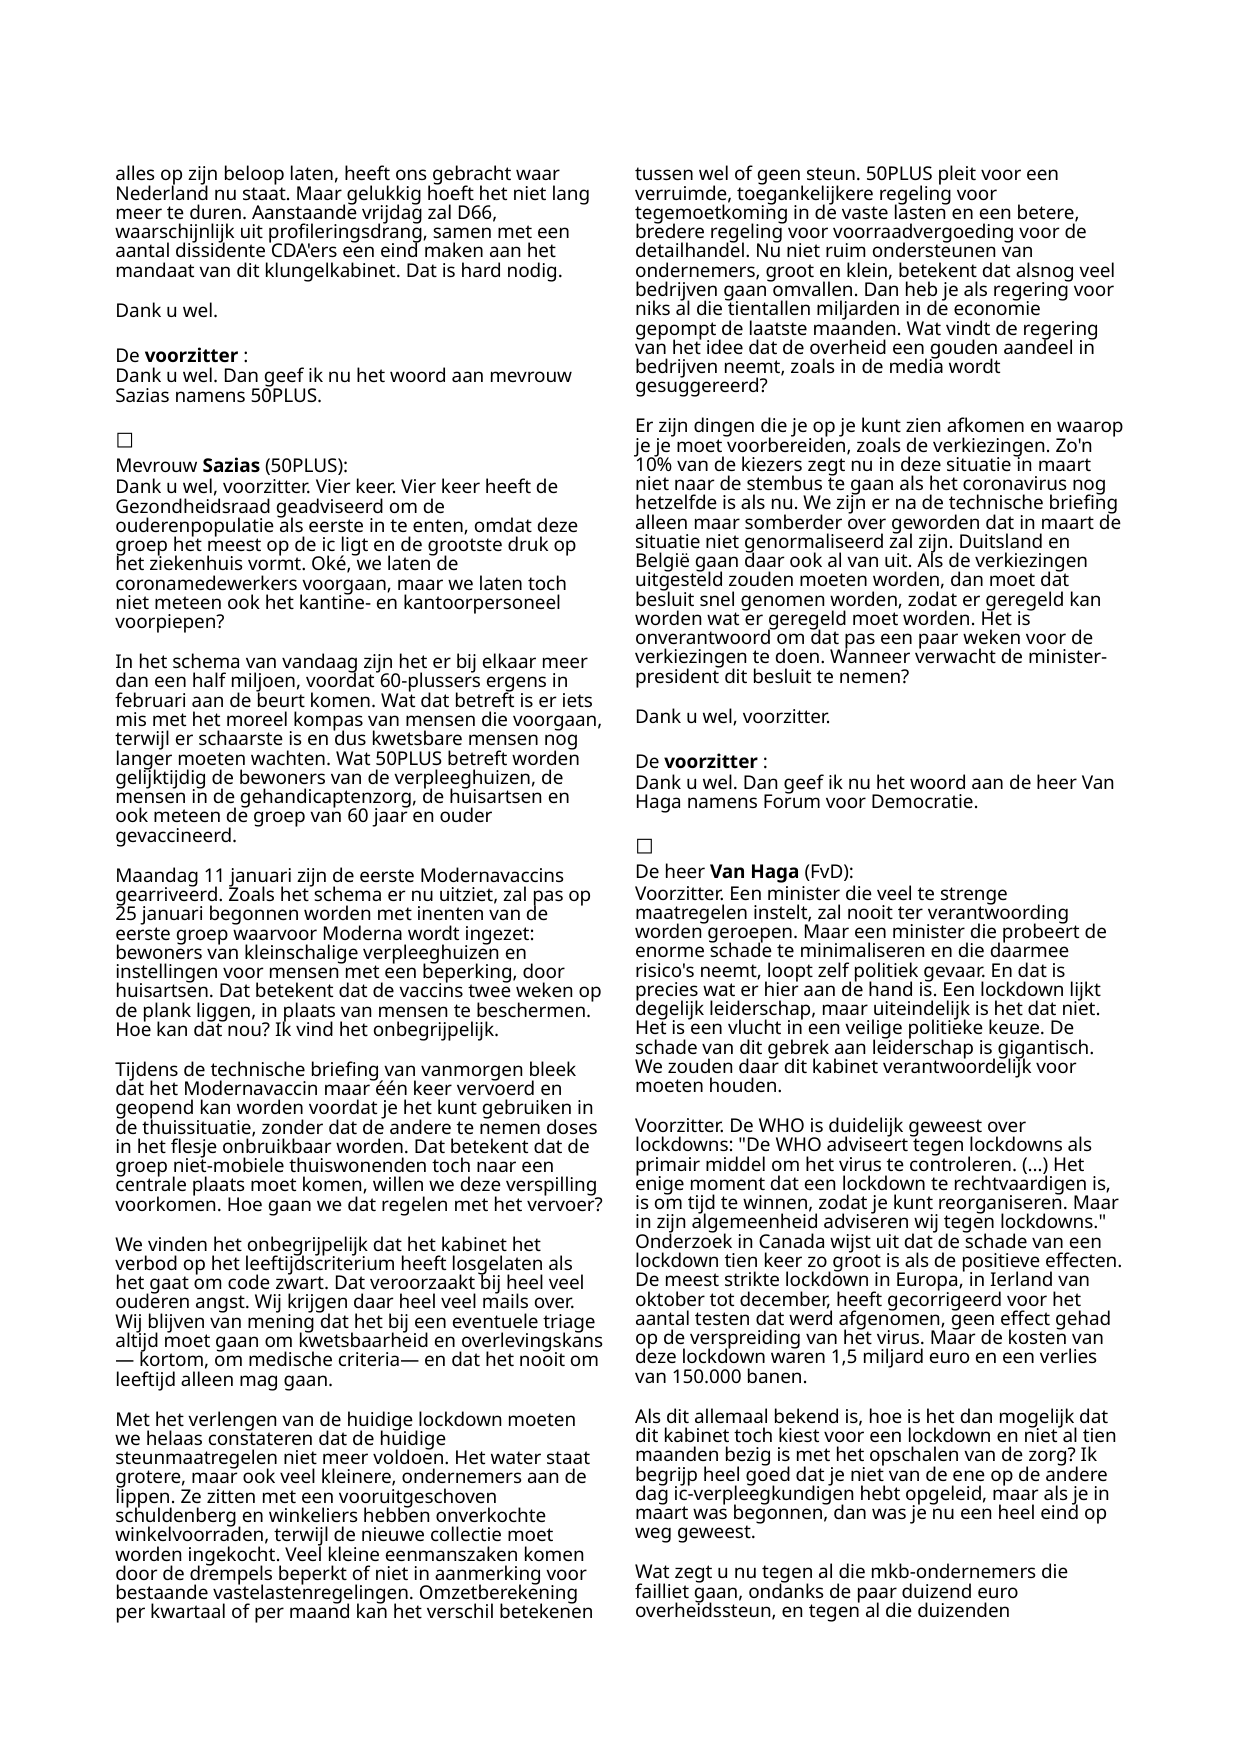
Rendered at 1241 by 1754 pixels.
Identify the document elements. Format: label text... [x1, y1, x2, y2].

text Dank u wel. Dan geef ik nu het woord aan mevrouw Sazias namens 50PLUS. [115, 367, 605, 406]
text ⬜ [635, 833, 1125, 859]
text Wat zegt u nu tegen al die mkb-ondernemers die failliet gaan, ondanks de paar duizend euro overheidssteun, en tegen al die duizenden [635, 1563, 1125, 1621]
text Tijdens de technische briefing van vanmorgen bleek dat het Modernavaccin maar één keer vervoerd en geopend kan worden voordat je het kunt gebruiken in de thuissituatie, zonder dat de andere te nemen doses in het flesje onbruikbaar worden. Dat betekent dat de groep niet-mobiele thuiswonenden toch naar een centrale plaats moet komen, willen we deze verspilling voorkomen. Hoe gaan we dat regelen met het vervoer? [115, 1061, 605, 1215]
text alles op zijn beloop laten, heeft ons gebracht waar Nederland nu staat. Maar gelukkig hoeft het niet lang meer te duren. Aanstaande vrijdag zal D66, waarschijnlijk uit profileringsdrang, samen met een aantal dissidente CDA'ers een eind maken aan het mandaat van dit klungelkabinet. Dat is hard nodig. [115, 165, 605, 281]
text Dank u wel, voorzitter. [635, 708, 1125, 727]
text Met het verlengen van de huidige lockdown moeten we helaas constateren dat de huidige steunmaatregelen niet meer voldoen. Het water staat grotere, maar ook veel kleinere, ondernemers aan de lippen. Ze zitten met een vooruitgeschoven schuldenberg en winkeliers hebben onverkochte winkelvoorraden, terwijl de nieuwe collectie moet worden ingekocht. Veel kleine eenmanszaken komen door de drempels beperkt of niet in aanmerking voor bestaande vastelastenregelingen. Omzetberekening per kwartaal of per maand kan het verschil betekenen [115, 1411, 605, 1623]
text In het schema van vandaag zijn het er bij elkaar meer dan een half miljoen, voordat 60-plussers ergens in februari aan de beurt komen. Wat dat betreft is er iets mis met het moreel kompas van mensen die voorgaan, terwijl er schaarste is en dus kwetsbare mensen nog langer moeten wachten. Wat 50PLUS betreft worden gelijktijdig de bewoners van de verpleeghuizen, de mensen in de gehandicaptenzorg, de huisartsen en ook meteen de groep van 60 jaar en ouder gevaccineerd. [115, 653, 605, 846]
text Dank u wel. Dan geef ik nu het woord aan de heer Van Haga namens Forum voor Democratie. [635, 774, 1125, 812]
text Maandag 11 januari zijn de eerste Modernavaccins gearriveerd. Zoals het schema er nu uitziet, zal pas op 25 januari begonnen worden met inenten van de eerste groep waarvoor Moderna wordt ingezet: bewoners van kleinschalige verpleeghuizen en instellingen voor mensen met een beperking, door huisartsen. Dat betekent dat de vaccins twee weken op de plank liggen, in plaats van mensen te beschermen. Hoe kan dat nou? Ik vind het onbegrijpelijk. [115, 867, 605, 1040]
text De voorzitter : [115, 342, 605, 367]
text Als dit allemaal bekend is, hoe is het dan mogelijk dat dit kabinet toch kiest voor een lockdown en niet al tien maanden bezig is met het opschalen van de zorg? Ik begrijp heel goed dat je niet van de ene op de andere dag ic-verpleegkundigen hebt opgeleid, maar als je in maart was begonnen, dan was je nu een heel eind op weg geweest. [635, 1408, 1125, 1543]
text Voorzitter. Een minister die veel te strenge maatregelen instelt, zal nooit ter verantwoording worden geroepen. Maar een minister die probeert de enorme schade te minimaliseren en die daarmee risico's neemt, loopt zelf politiek gevaar. En dat is precies wat er hier aan de hand is. Een lockdown lijkt degelijk leiderschap, maar uiteindelijk is het dat niet. Het is een vlucht in een veilige politieke keuze. De schade van dit gebrek aan leiderschap is gigantisch. We zouden daar dit kabinet verantwoordelijk voor moeten houden. [635, 884, 1125, 1096]
text De heer Van Haga (FvD): [635, 859, 1125, 884]
text tussen wel of geen steun. 50PLUS pleit voor een verruimde, toegankelijkere regeling voor tegemoetkoming in de vaste lasten en een betere, bredere regeling voor voorraadvergoeding voor de detailhandel. Nu niet ruim ondersteunen van ondernemers, groot en klein, betekent dat alsnog veel bedrijven gaan omvallen. Dan heb je als regering voor niks al die tientallen miljarden in de economie gepompt de laatste maanden. Wat vindt de regering van het idee dat de overheid een gouden aandeel in bedrijven neemt, zoals in de media wordt gesuggereerd? [635, 165, 1125, 397]
text Voorzitter. De WHO is duidelijk geweest over lockdowns: "De WHO adviseert tegen lockdowns als primair middel om het virus te controleren. (…) Het enige moment dat een lockdown te rechtvaardigen is, is om tijd te winnen, zodat je kunt reorganiseren. Maar in zijn algemeenheid adviseren wij tegen lockdowns." Onderzoek in Canada wijst uit dat de schade van een lockdown tien keer zo groot is als de positieve effecten. De meest strikte lockdown in Europa, in Ierland van oktober tot december, heeft gecorrigeerd voor het aantal testen dat werd afgenomen, geen effect gehad op de verspreiding van het virus. Maar de kosten van deze lockdown waren 1,5 miljard euro en een verlies van 150.000 banen. [635, 1117, 1125, 1387]
text De voorzitter : [635, 748, 1125, 774]
text Er zijn dingen die je op je kunt zien afkomen en waarop je je moet voorbereiden, zoals de verkiezingen. Zo'n 10% van de kiezers zegt nu in deze situatie in maart niet naar de stembus te gaan als het coronavirus nog hetzelfde is als nu. We zijn er na de technische briefing alleen maar somberder over geworden dat in maart de situatie niet genormaliseerd zal zijn. Duitsland en België gaan daar ook al van uit. Als de verkiezingen uitgesteld zouden moeten worden, dan moet dat besluit snel genomen worden, zodat er geregeld kan worden wat er geregeld moet worden. Het is onverantwoord om dat pas een paar weken voor de verkiezingen te doen. Wanneer verwacht de minister-president dit besluit te nemen? [635, 417, 1125, 687]
text Mevrouw Sazias (50PLUS): [115, 453, 605, 478]
text Dank u wel, voorzitter. Vier keer. Vier keer heeft de Gezondheidsraad geadviseerd om de ouderenpopulatie als eerste in te enten, omdat deze groep het meest op de ic ligt en de grootste druk op het ziekenhuis vormt. Oké, we laten de coronamedewerkers voorgaan, maar we laten toch niet meteen ook het kantine- en kantoorpersoneel voorpiepen? [115, 478, 605, 632]
text Dank u wel. [115, 302, 605, 321]
text We vinden het onbegrijpelijk dat het kabinet het verbod op het leeftijdscriterium heeft losgelaten als het gaat om code zwart. Dat veroorzaakt bij heel veel ouderen angst. Wij krijgen daar heel veel mails over. Wij blijven van mening dat het bij een eventuele triage altijd moet gaan om kwetsbaarheid en overlevingskans — kortom, om medische criteria— en dat het nooit om leeftijd alleen mag gaan. [115, 1236, 605, 1390]
text ⬜ [115, 427, 605, 453]
